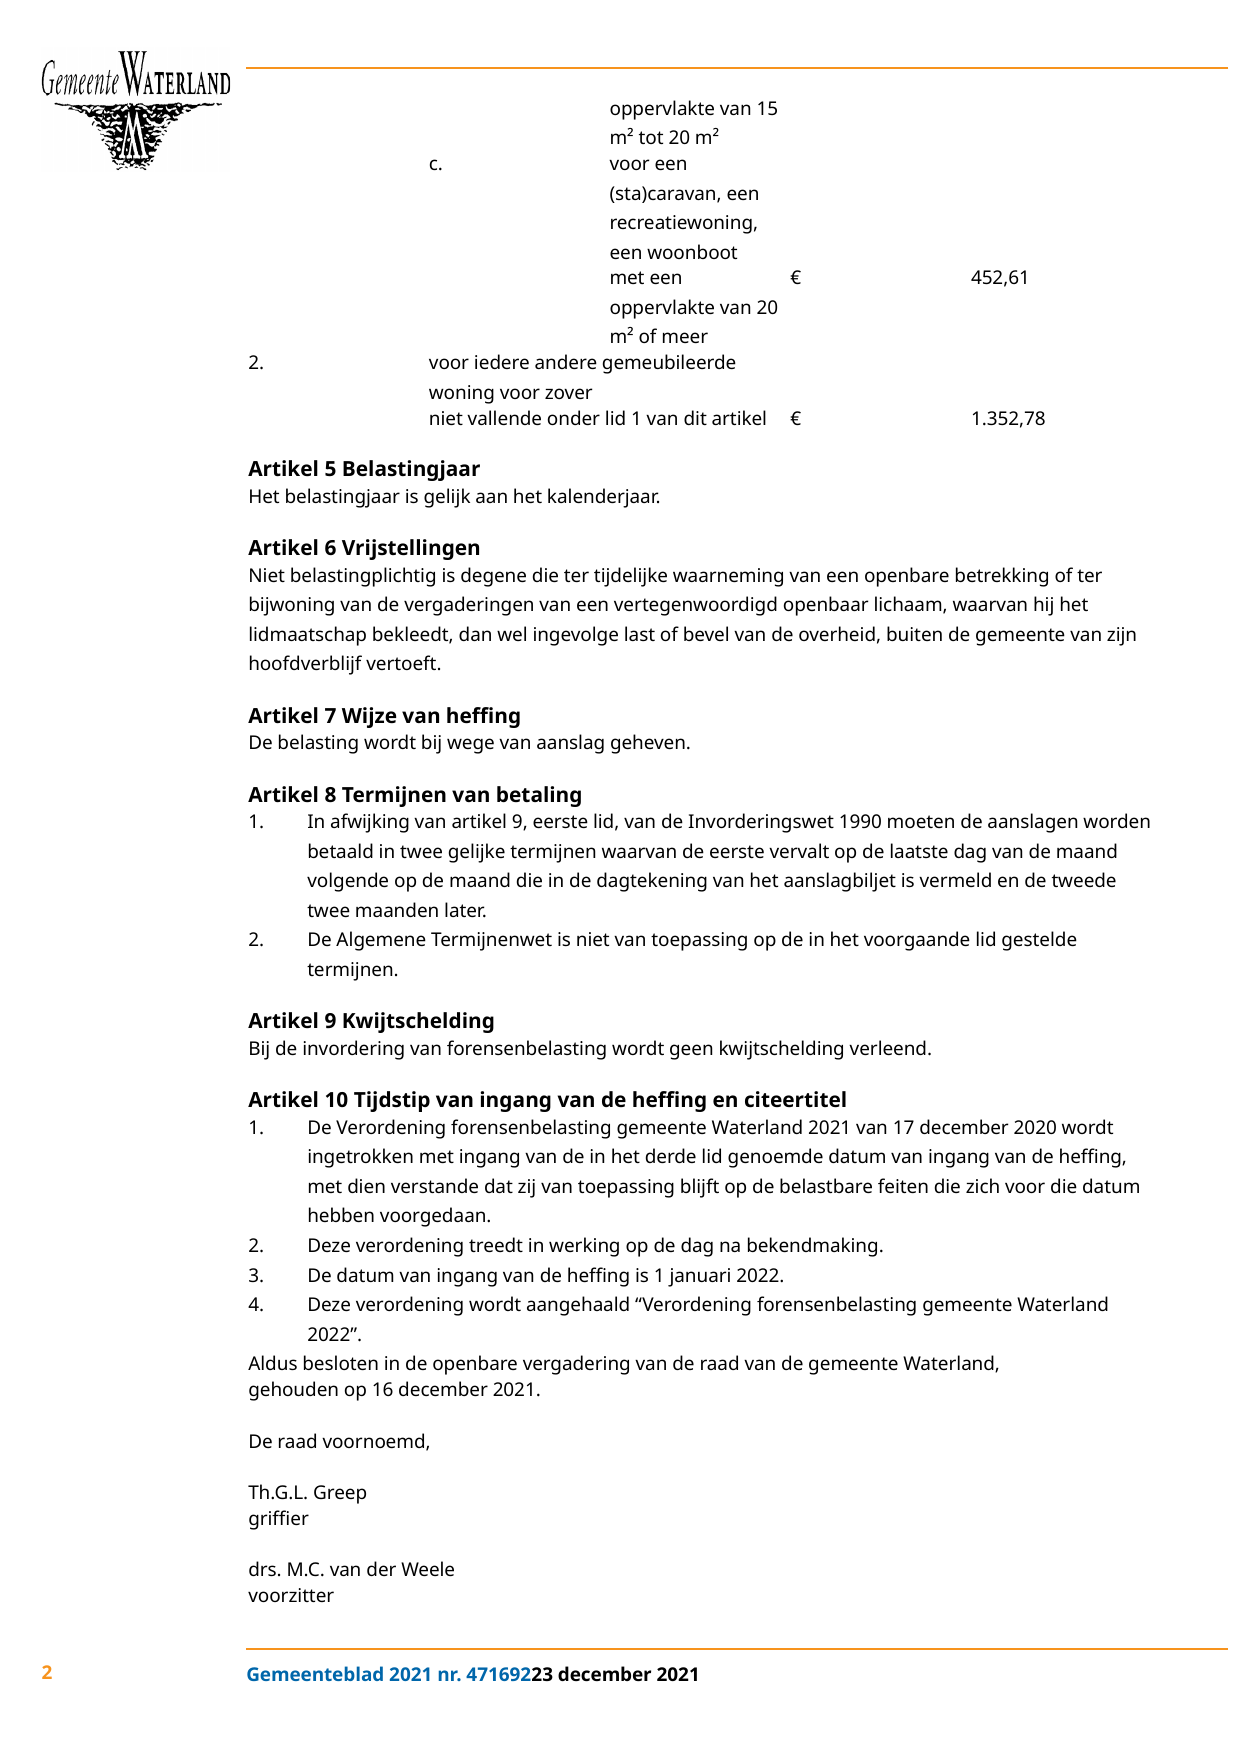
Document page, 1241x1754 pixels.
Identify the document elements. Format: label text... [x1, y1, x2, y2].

text Artikel 7 Wijze van heffing [248, 701, 1152, 729]
text De belasting wordt bij wege van aanslag geheven. [248, 729, 1152, 755]
text Artikel 10 Tijdstip van ingang van de heffing en citeertitel [248, 1086, 1152, 1114]
text Artikel 8 Termijnen van betaling [248, 780, 1152, 808]
table_cell [971, 150, 1152, 264]
table_cell 1.352,78 [971, 405, 1152, 431]
text Artikel 9 Kwijtschelding [248, 1007, 1152, 1035]
table_cell [971, 95, 1152, 150]
list De datum van ingang van de heffing is 1 januari 2022. [248, 1262, 1152, 1288]
table_cell [429, 95, 609, 150]
table_cell € [790, 265, 971, 349]
table_cell [790, 95, 971, 150]
text Artikel 6 Vrijstellingen [248, 533, 1152, 562]
text gehouden op 16 december 2021. [248, 1376, 1152, 1402]
list Deze verordening treedt in werking op de dag na bekendmaking. [248, 1232, 1152, 1258]
table_cell [429, 265, 609, 349]
list De Verordening forensenbelasting gemeente Waterland 2021 van 17 december 2020 wordt ingetrokken met ingang van de in het derde lid genoemde datum van ingang van de heffing, met dien verstande dat zij van toepassing blijft op de belastbare feiten die zich voor die datum hebben voorgedaan. [248, 1114, 1152, 1228]
list Deze verordening wordt aangehaald “Verordening forensenbelasting gemeente Waterland 2022”. [248, 1291, 1152, 1347]
table_cell [248, 95, 429, 150]
text griffier [248, 1505, 1152, 1531]
table_cell oppervlakte van 15 m² tot 20 m² [609, 95, 790, 150]
table_cell met een oppervlakte van 20 m² of meer [609, 265, 790, 349]
picture [41, 47, 231, 172]
table_cell 452,61 [971, 265, 1152, 349]
text Bij de invordering van forensenbelasting wordt geen kwijtschelding verleend. [248, 1035, 1152, 1061]
text De raad voornoemd, [248, 1428, 1152, 1453]
table_cell voor een (sta)caravan, een recreatiewoning, een woonboot [609, 150, 790, 264]
table_cell [248, 265, 429, 349]
table_cell [248, 405, 429, 431]
table_cell € [790, 405, 971, 431]
table_cell [248, 150, 429, 264]
table_cell [790, 350, 971, 405]
text Artikel 5 Belastingjaar [248, 454, 1152, 483]
text Aldus besloten in de openbare vergadering van de raad van de gemeente Waterland, [248, 1351, 1152, 1376]
text drs. M.C. van der Weele [248, 1556, 1152, 1582]
table_cell [971, 350, 1152, 405]
table_cell c. [429, 150, 609, 264]
text voorzitter [248, 1582, 1152, 1608]
text Th.G.L. Greep [248, 1479, 1152, 1505]
table_cell [790, 150, 971, 264]
text Het belastingjaar is gelijk aan het kalenderjaar. [248, 483, 1152, 509]
list De Algemene Termijnenwet is niet van toepassing op de in het voorgaande lid gestelde termijnen. [248, 927, 1152, 982]
list In afwijking van artikel 9, eerste lid, van de Invorderingswet 1990 moeten de aanslagen worden betaald in twee gelijke termijnen waarvan de eerste vervalt op de laatste dag van de maand volgende op de maand die in de dagtekening van het aanslagbiljet is vermeld en de tweede twee maanden later. [248, 808, 1152, 923]
table_cell 2. [248, 350, 429, 405]
table_cell niet vallende onder lid 1 van dit artikel [429, 405, 790, 431]
table_cell voor iedere andere gemeubileerde woning voor zover [429, 350, 790, 405]
text Niet belastingplichtig is degene die ter tijdelijke waarneming van een openbare betrekking of ter bijwoning van de vergaderingen van een vertegenwoordigd openbaar lichaam, waarvan hij het lidmaatschap bekleedt, dan wel ingevolge last of bevel van de overheid, buiten de gemeente van zijn hoofdverblijf vertoeft. [248, 562, 1152, 676]
